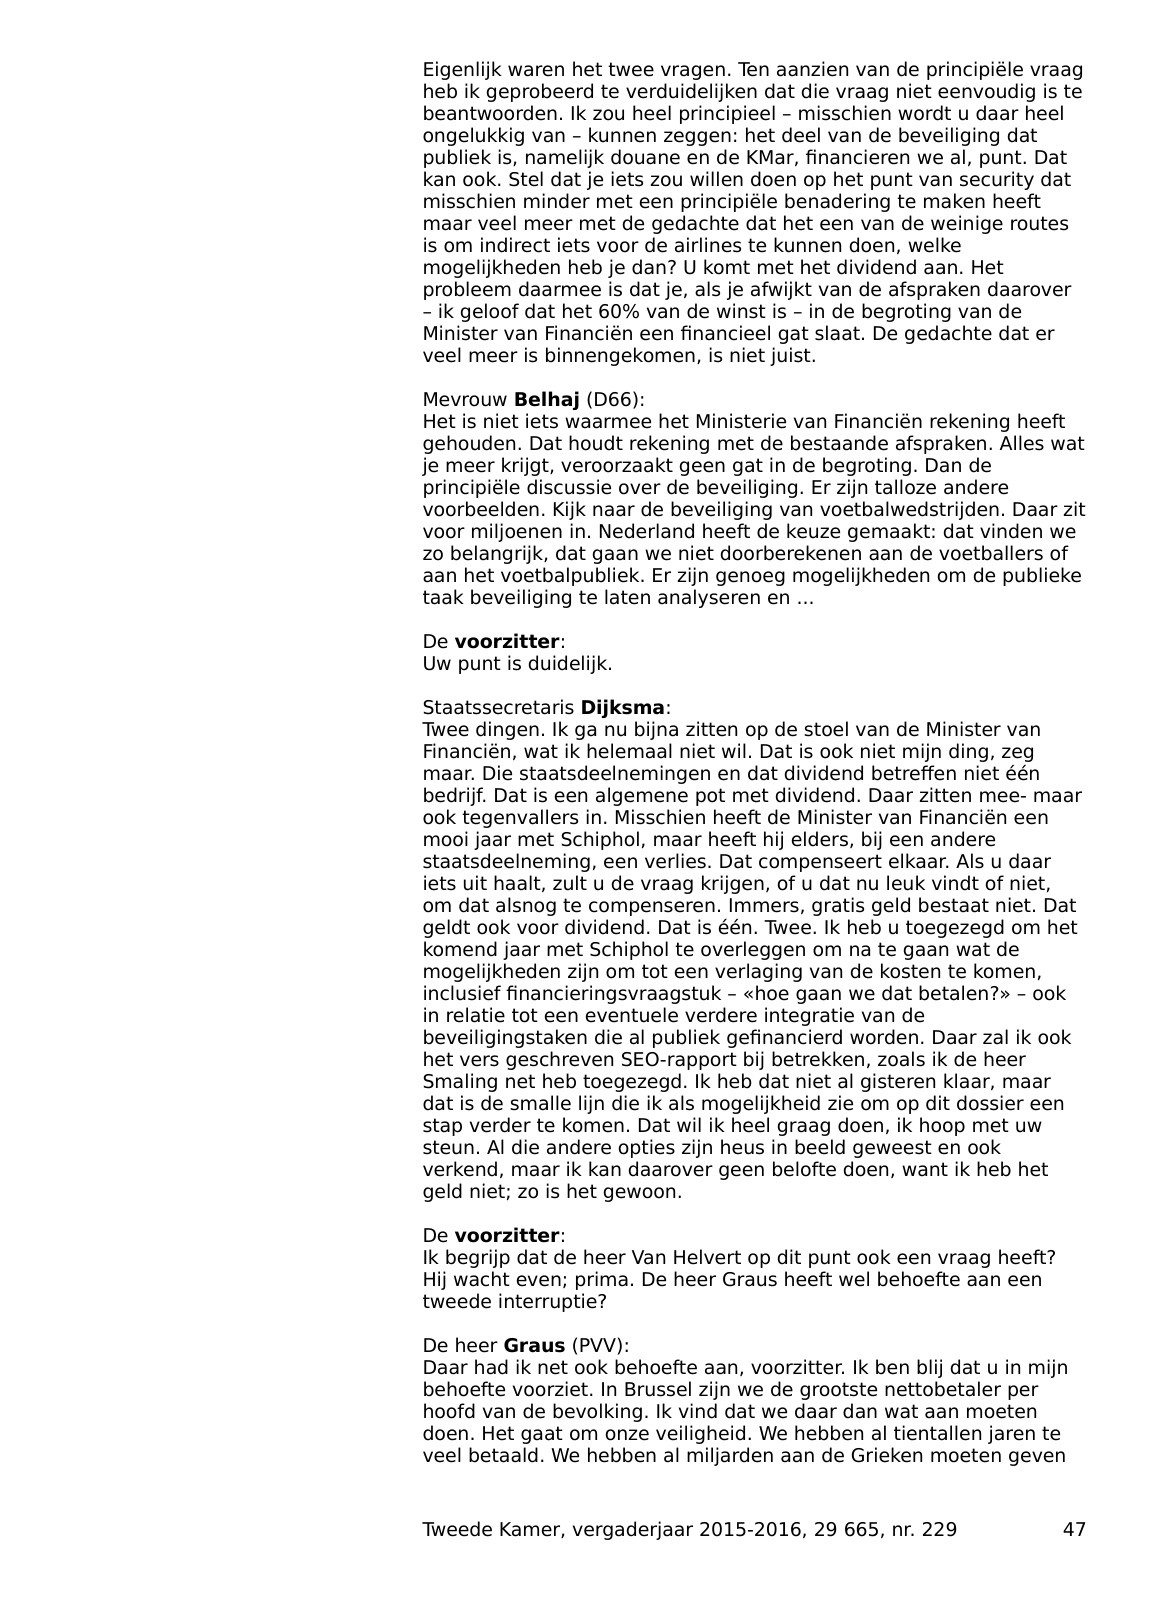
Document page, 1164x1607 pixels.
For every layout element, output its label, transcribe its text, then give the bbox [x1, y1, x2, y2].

text Uw punt is duidelijk. [422, 653, 1087, 675]
text Ik begrijp dat de heer Van Helvert op dit punt ook een vraag heeft? Hij wacht even; prima. De heer Graus heeft wel behoefte aan een tweede interruptie? [422, 1247, 1087, 1313]
text De heer Graus (PVV): [422, 1335, 1087, 1357]
text Eigenlijk waren het twee vragen. Ten aanzien van de principiële vraag heb ik geprobeerd te verduidelijken dat die vraag niet eenvoudig is te beantwoorden. Ik zou heel principieel – misschien wordt u daar heel ongelukkig van – kunnen zeggen: het deel van de beveiliging dat publiek is, namelijk douane en de KMar, financieren we al, punt. Dat kan ook. Stel dat je iets zou willen doen op het punt van security dat misschien minder met een principiële benadering te maken heeft maar veel meer met de gedachte dat het een van de weinige routes is om indirect iets voor de airlines te kunnen doen, welke mogelijkheden heb je dan? U komt met het dividend aan. Het probleem daarmee is dat je, als je afwijkt van de afspraken daarover – ik geloof dat het 60% van de winst is – in de begroting van de Minister van Financiën een financieel gat slaat. De gedachte dat er veel meer is binnengekomen, is niet juist. [422, 59, 1087, 367]
text De voorzitter: [422, 631, 1087, 653]
text Twee dingen. Ik ga nu bijna zitten op de stoel van de Minister van Financiën, wat ik helemaal niet wil. Dat is ook niet mijn ding, zeg maar. Die staatsdeelnemingen en dat dividend betreffen niet één bedrijf. Dat is een algemene pot met dividend. Daar zitten mee- maar ook tegenvallers in. Misschien heeft de Minister van Financiën een mooi jaar met Schiphol, maar heeft hij elders, bij een andere staatsdeelneming, een verlies. Dat compenseert elkaar. Als u daar iets uit haalt, zult u de vraag krijgen, of u dat nu leuk vindt of niet, om dat alsnog te compenseren. Immers, gratis geld bestaat niet. Dat geldt ook voor dividend. Dat is één. Twee. Ik heb u toegezegd om het komend jaar met Schiphol te overleggen om na te gaan wat de mogelijkheden zijn om tot een verlaging van de kosten te komen, inclusief financieringsvraagstuk – «hoe gaan we dat betalen?» – ook in relatie tot een eventuele verdere integratie van de beveiligingstaken die al publiek gefinancierd worden. Daar zal ik ook het vers geschreven SEO-rapport bij betrekken, zoals ik de heer Smaling net heb toegezegd. Ik heb dat niet al gisteren klaar, maar dat is de smalle lijn die ik als mogelijkheid zie om op dit dossier een stap verder te komen. Dat wil ik heel graag doen, ik hoop met uw steun. Al die andere opties zijn heus in beeld geweest en ook verkend, maar ik kan daarover geen belofte doen, want ik heb het geld niet; zo is het gewoon. [422, 719, 1087, 1203]
text De voorzitter: [422, 1225, 1087, 1247]
text Staatssecretaris Dijksma: [422, 697, 1087, 719]
text Het is niet iets waarmee het Ministerie van Financiën rekening heeft gehouden. Dat houdt rekening met de bestaande afspraken. Alles wat je meer krijgt, veroorzaakt geen gat in de begroting. Dan de principiële discussie over de beveiliging. Er zijn talloze andere voorbeelden. Kijk naar de beveiliging van voetbalwedstrijden. Daar zit voor miljoenen in. Nederland heeft de keuze gemaakt: dat vinden we zo belangrijk, dat gaan we niet doorberekenen aan de voetballers of aan het voetbalpubliek. Er zijn genoeg mogelijkheden om de publieke taak beveiliging te laten analyseren en ... [422, 411, 1087, 609]
text Daar had ik net ook behoefte aan, voorzitter. Ik ben blij dat u in mijn behoefte voorziet. In Brussel zijn we de grootste nettobetaler per hoofd van de bevolking. Ik vind dat we daar dan wat aan moeten doen. Het gaat om onze veiligheid. We hebben al tientallen jaren te veel betaald. We hebben al miljarden aan de Grieken moeten geven [422, 1357, 1087, 1467]
text Mevrouw Belhaj (D66): [422, 389, 1087, 411]
